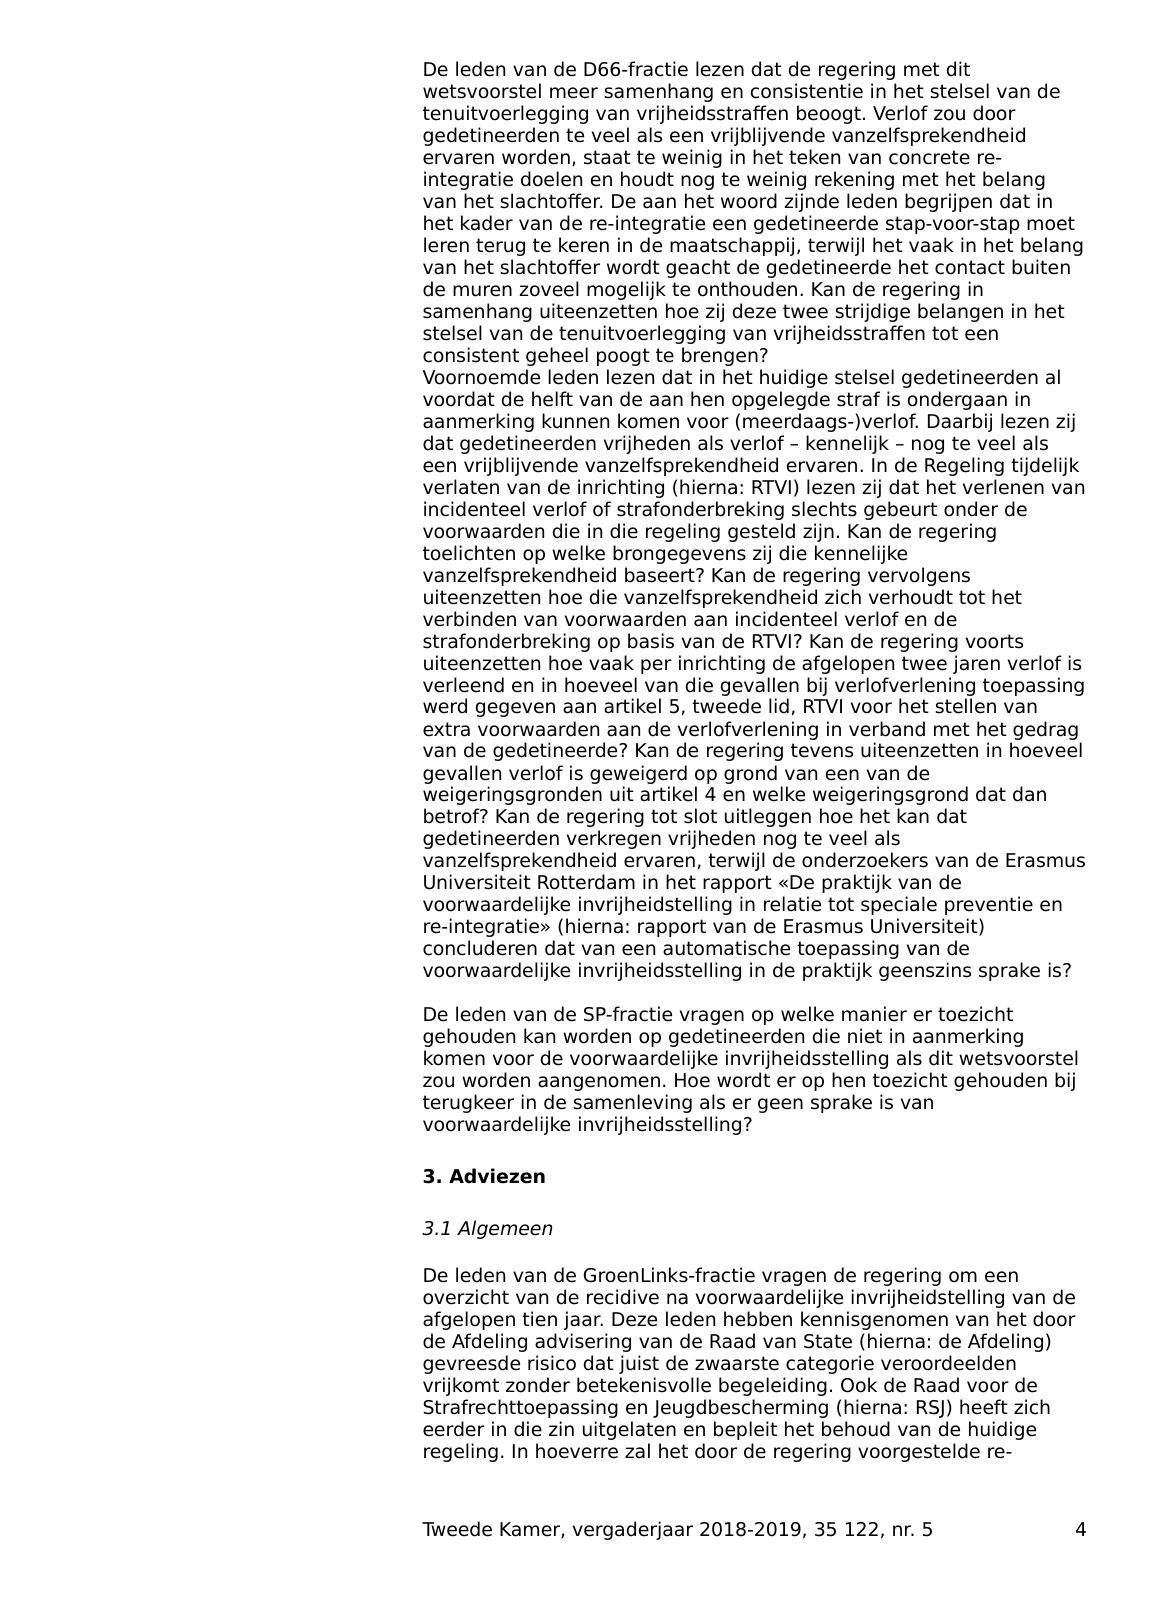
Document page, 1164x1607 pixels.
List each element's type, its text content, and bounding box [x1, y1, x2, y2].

text De leden van de GroenLinks-fractie vragen de regering om een overzicht van de recidive na voorwaardelijke invrijheidstelling van de afgelopen tien jaar. Deze leden hebben kennisgenomen van het door de Afdeling advisering van de Raad van State (hierna: de Afdeling) gevreesde risico dat juist de zwaarste categorie veroordeelden vrijkomt zonder betekenisvolle begeleiding. Ook de Raad voor de Strafrechttoepassing en Jeugdbescherming (hierna: RSJ) heeft zich eerder in die zin uitgelaten en bepleit het behoud van de huidige regeling. In hoeverre zal het door de regering voorgestelde re- [422, 1265, 1087, 1463]
subtitle 3.1 Algemeen [422, 1218, 1087, 1240]
text De leden van de D66-fractie lezen dat de regering met dit wetsvoorstel meer samenhang en consistentie in het stelsel van de tenuitvoerlegging van vrijheidsstraffen beoogt. Verlof zou door gedetineerden te veel als een vrijblijvende vanzelfsprekendheid ervaren worden, staat te weinig in het teken van concrete re-integratie doelen en houdt nog te weinig rekening met het belang van het slachtoffer. De aan het woord zijnde leden begrijpen dat in het kader van de re-integratie een gedetineerde stap-voor-stap moet leren terug te keren in de maatschappij, terwijl het vaak in het belang van het slachtoffer wordt geacht de gedetineerde het contact buiten de muren zoveel mogelijk te onthouden. Kan de regering in samenhang uiteenzetten hoe zij deze twee strijdige belangen in het stelsel van de tenuitvoerlegging van vrijheidsstraffen tot een consistent geheel poogt te brengen? [422, 59, 1087, 367]
text Voornoemde leden lezen dat in het huidige stelsel gedetineerden al voordat de helft van de aan hen opgelegde straf is ondergaan in aanmerking kunnen komen voor (meerdaags-)verlof. Daarbij lezen zij dat gedetineerden vrijheden als verlof – kennelijk – nog te veel als een vrijblijvende vanzelfsprekendheid ervaren. In de Regeling tijdelijk verlaten van de inrichting (hierna: RTVI) lezen zij dat het verlenen van incidenteel verlof of strafonderbreking slechts gebeurt onder de voorwaarden die in die regeling gesteld zijn. Kan de regering toelichten op welke brongegevens zij die kennelijke vanzelfsprekendheid baseert? Kan de regering vervolgens uiteenzetten hoe die vanzelfsprekendheid zich verhoudt tot het verbinden van voorwaarden aan incidenteel verlof en de strafonderbreking op basis van de RTVI? Kan de regering voorts uiteenzetten hoe vaak per inrichting de afgelopen twee jaren verlof is verleend en in hoeveel van die gevallen bij verlofverlening toepassing werd gegeven aan artikel 5, tweede lid, RTVI voor het stellen van extra voorwaarden aan de verlofverlening in verband met het gedrag van de gedetineerde? Kan de regering tevens uiteenzetten in hoeveel gevallen verlof is geweigerd op grond van een van de weigeringsgronden uit artikel 4 en welke weigeringsgrond dat dan betrof? Kan de regering tot slot uitleggen hoe het kan dat gedetineerden verkregen vrijheden nog te veel als vanzelfsprekendheid ervaren, terwijl de onderzoekers van de Erasmus Universiteit Rotterdam in het rapport «De praktijk van de voorwaardelijke invrijheidstelling in relatie tot speciale preventie en re-integratie» (hierna: rapport van de Erasmus Universiteit) concluderen dat van een automatische toepassing van de voorwaardelijke invrijheidsstelling in de praktijk geenszins sprake is? [422, 367, 1087, 982]
text De leden van de SP-fractie vragen op welke manier er toezicht gehouden kan worden op gedetineerden die niet in aanmerking komen voor de voorwaardelijke invrijheidsstelling als dit wetsvoorstel zou worden aangenomen. Hoe wordt er op hen toezicht gehouden bij terugkeer in de samenleving als er geen sprake is van voorwaardelijke invrijheidsstelling? [422, 1004, 1087, 1136]
subtitle 3. Adviezen [422, 1166, 1087, 1188]
